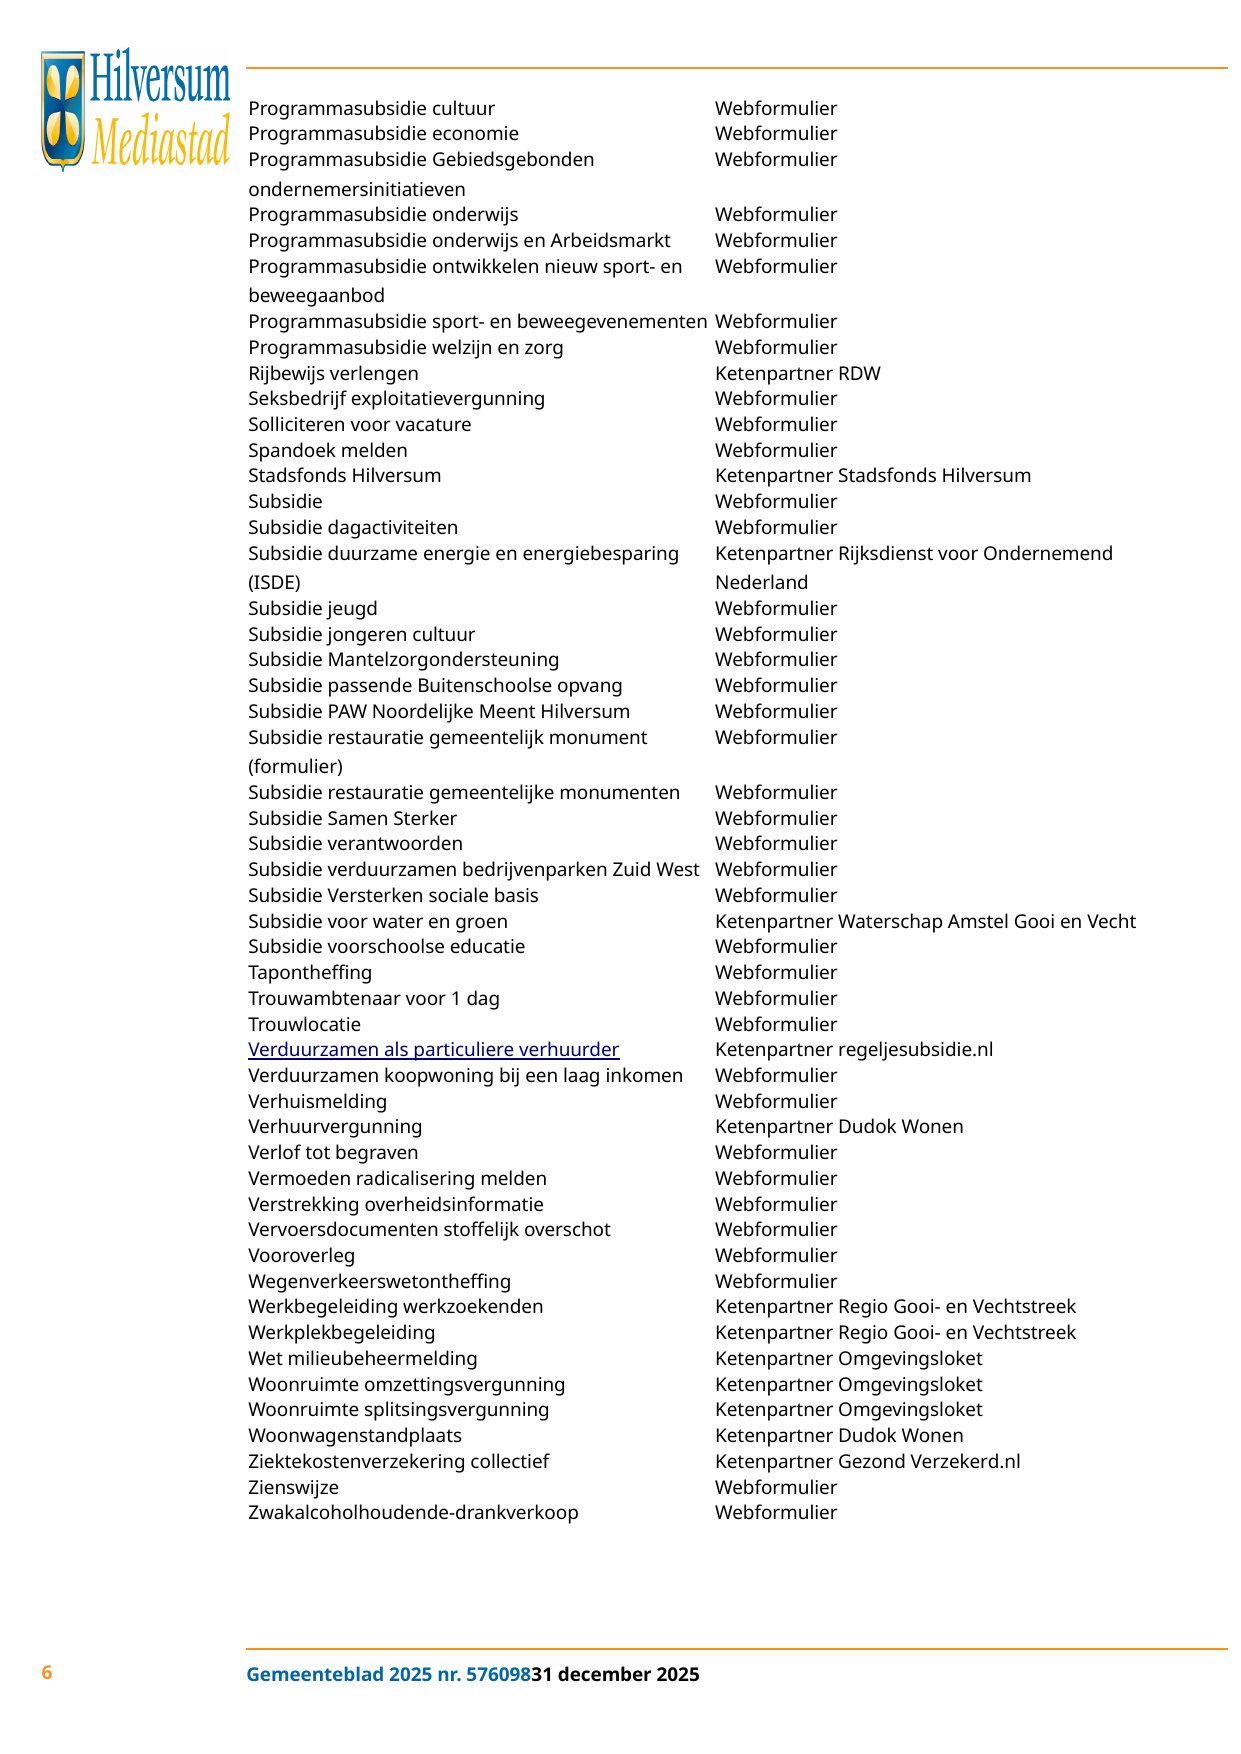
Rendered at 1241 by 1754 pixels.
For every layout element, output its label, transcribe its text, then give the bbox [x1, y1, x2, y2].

table_cell Ketenpartner regeljesubsidie.nl [715, 1036, 1152, 1062]
table_cell Verduurzamen koopwoning bij een laag inkomen [248, 1062, 715, 1088]
table_cell Subsidie Versterken sociale basis [248, 882, 715, 908]
table_cell Webformulier [715, 831, 1152, 856]
table_cell Webformulier [715, 489, 1152, 514]
table_cell Verstrekking overheidsinformatie [248, 1191, 715, 1217]
table_cell Webformulier [715, 621, 1152, 647]
table_cell Webformulier [715, 1217, 1152, 1242]
table_cell Programmasubsidie welzijn en zorg [248, 334, 715, 360]
table_cell Werkplekbegeleiding [248, 1320, 715, 1345]
table_cell Seksbedrijf exploitatievergunning [248, 386, 715, 411]
table_cell Trouwambtenaar voor 1 dag [248, 985, 715, 1011]
table_cell Webformulier [715, 1165, 1152, 1191]
table_cell Subsidie [248, 489, 715, 514]
table_cell Ketenpartner Gezond Verzekerd.nl [715, 1448, 1152, 1474]
table_cell Webformulier [715, 805, 1152, 831]
table_cell Solliciteren voor vacature [248, 411, 715, 437]
table_cell Subsidie voorschoolse educatie [248, 934, 715, 959]
table_cell Webformulier [715, 1139, 1152, 1165]
table_cell Spandoek melden [248, 437, 715, 463]
table_cell Ketenpartner Regio Gooi- en Vechtstreek [715, 1294, 1152, 1319]
table_cell Tapontheffing [248, 959, 715, 985]
table_cell Webformulier [715, 121, 1152, 146]
table_cell Subsidie verantwoorden [248, 831, 715, 856]
table_cell Webformulier [715, 856, 1152, 882]
table_cell Ketenpartner Rijksdienst voor Ondernemend Nederland [715, 540, 1152, 595]
table_cell Ketenpartner Dudok Wonen [715, 1114, 1152, 1139]
table_cell Webformulier [715, 146, 1152, 202]
table_cell Programmasubsidie ontwikkelen nieuw sport- en beweegaanbod [248, 253, 715, 308]
table_cell Subsidie Samen Sterker [248, 805, 715, 831]
table_cell Webformulier [715, 724, 1152, 779]
table_cell Webformulier [715, 1474, 1152, 1499]
table_cell Verduurzamen als particuliere verhuurder [248, 1036, 715, 1062]
table_cell Subsidie jeugd [248, 595, 715, 621]
table_cell Subsidie dagactiviteiten [248, 514, 715, 540]
table_cell Webformulier [715, 985, 1152, 1011]
table_cell Woonruimte splitsingsvergunning [248, 1397, 715, 1422]
table_cell Webformulier [715, 1500, 1152, 1525]
table_cell Verhuismelding [248, 1088, 715, 1114]
table_cell Programmasubsidie onderwijs en Arbeidsmarkt [248, 227, 715, 253]
table_cell Programmasubsidie Gebiedsgebonden ondernemersinitiatieven [248, 146, 715, 202]
table_cell Webformulier [715, 1242, 1152, 1268]
table_cell Subsidie verduurzamen bedrijvenparken Zuid West [248, 856, 715, 882]
table_cell Programmasubsidie economie [248, 121, 715, 146]
table_cell Webformulier [715, 959, 1152, 985]
table_cell Webformulier [715, 698, 1152, 724]
table_cell Ketenpartner Omgevingsloket [715, 1371, 1152, 1397]
table_cell Zienswijze [248, 1474, 715, 1499]
table_cell Programmasubsidie cultuur [248, 95, 715, 121]
table_cell Webformulier [715, 95, 1152, 121]
table_cell Webformulier [715, 1191, 1152, 1217]
table_cell Subsidie voor water en groen [248, 908, 715, 933]
table_cell Wet milieubeheermelding [248, 1345, 715, 1371]
table_cell Subsidie passende Buitenschoolse opvang [248, 673, 715, 698]
table_cell Webformulier [715, 934, 1152, 959]
table_cell Verhuurvergunning [248, 1114, 715, 1139]
table_cell Subsidie jongeren cultuur [248, 621, 715, 647]
table_cell Ketenpartner Stadsfonds Hilversum [715, 463, 1152, 488]
table_cell Webformulier [715, 386, 1152, 411]
table_cell Webformulier [715, 411, 1152, 437]
table_cell Webformulier [715, 1268, 1152, 1294]
table_cell Woonwagenstandplaats [248, 1423, 715, 1448]
table_cell Subsidie PAW Noordelijke Meent Hilversum [248, 698, 715, 724]
table_cell Webformulier [715, 1088, 1152, 1114]
table_cell Vermoeden radicalisering melden [248, 1165, 715, 1191]
table_cell Ketenpartner Dudok Wonen [715, 1423, 1152, 1448]
table_cell Ketenpartner Regio Gooi- en Vechtstreek [715, 1320, 1152, 1345]
table_cell Webformulier [715, 673, 1152, 698]
table_cell Webformulier [715, 779, 1152, 805]
table_cell Webformulier [715, 437, 1152, 463]
picture [41, 47, 231, 172]
table_cell Webformulier [715, 308, 1152, 334]
table_cell Woonruimte omzettingsvergunning [248, 1371, 715, 1397]
table_cell Ketenpartner Omgevingsloket [715, 1345, 1152, 1371]
table_cell Webformulier [715, 202, 1152, 227]
table_cell Subsidie Mantelzorgondersteuning [248, 647, 715, 672]
table_cell Webformulier [715, 227, 1152, 253]
table_cell Webformulier [715, 514, 1152, 540]
table_cell Rijbewijs verlengen [248, 360, 715, 386]
table_cell Ketenpartner Waterschap Amstel Gooi en Vecht [715, 908, 1152, 933]
table_cell Verlof tot begraven [248, 1139, 715, 1165]
table_cell Programmasubsidie sport- en beweegevenementen [248, 308, 715, 334]
table_cell Webformulier [715, 253, 1152, 308]
table_cell Zwakalcoholhoudende-drankverkoop [248, 1500, 715, 1525]
table_cell Ketenpartner RDW [715, 360, 1152, 386]
table_cell Vooroverleg [248, 1242, 715, 1268]
table_cell Webformulier [715, 595, 1152, 621]
table_cell Webformulier [715, 1011, 1152, 1036]
table_cell Wegenverkeerswetontheffing [248, 1268, 715, 1294]
table_cell Webformulier [715, 882, 1152, 908]
table_cell Trouwlocatie [248, 1011, 715, 1036]
table_cell Stadsfonds Hilversum [248, 463, 715, 488]
table_cell Subsidie restauratie gemeentelijk monument (formulier) [248, 724, 715, 779]
table_cell Werkbegeleiding werkzoekenden [248, 1294, 715, 1319]
table_cell Programmasubsidie onderwijs [248, 202, 715, 227]
table_cell Subsidie restauratie gemeentelijke monumenten [248, 779, 715, 805]
table_cell Webformulier [715, 334, 1152, 360]
table_cell Vervoersdocumenten stoffelijk overschot [248, 1217, 715, 1242]
table_cell Webformulier [715, 1062, 1152, 1088]
table_cell Webformulier [715, 647, 1152, 672]
table_cell Ketenpartner Omgevingsloket [715, 1397, 1152, 1422]
table_cell Subsidie duurzame energie en energiebesparing (ISDE) [248, 540, 715, 595]
table_cell Ziektekostenverzekering collectief [248, 1448, 715, 1474]
